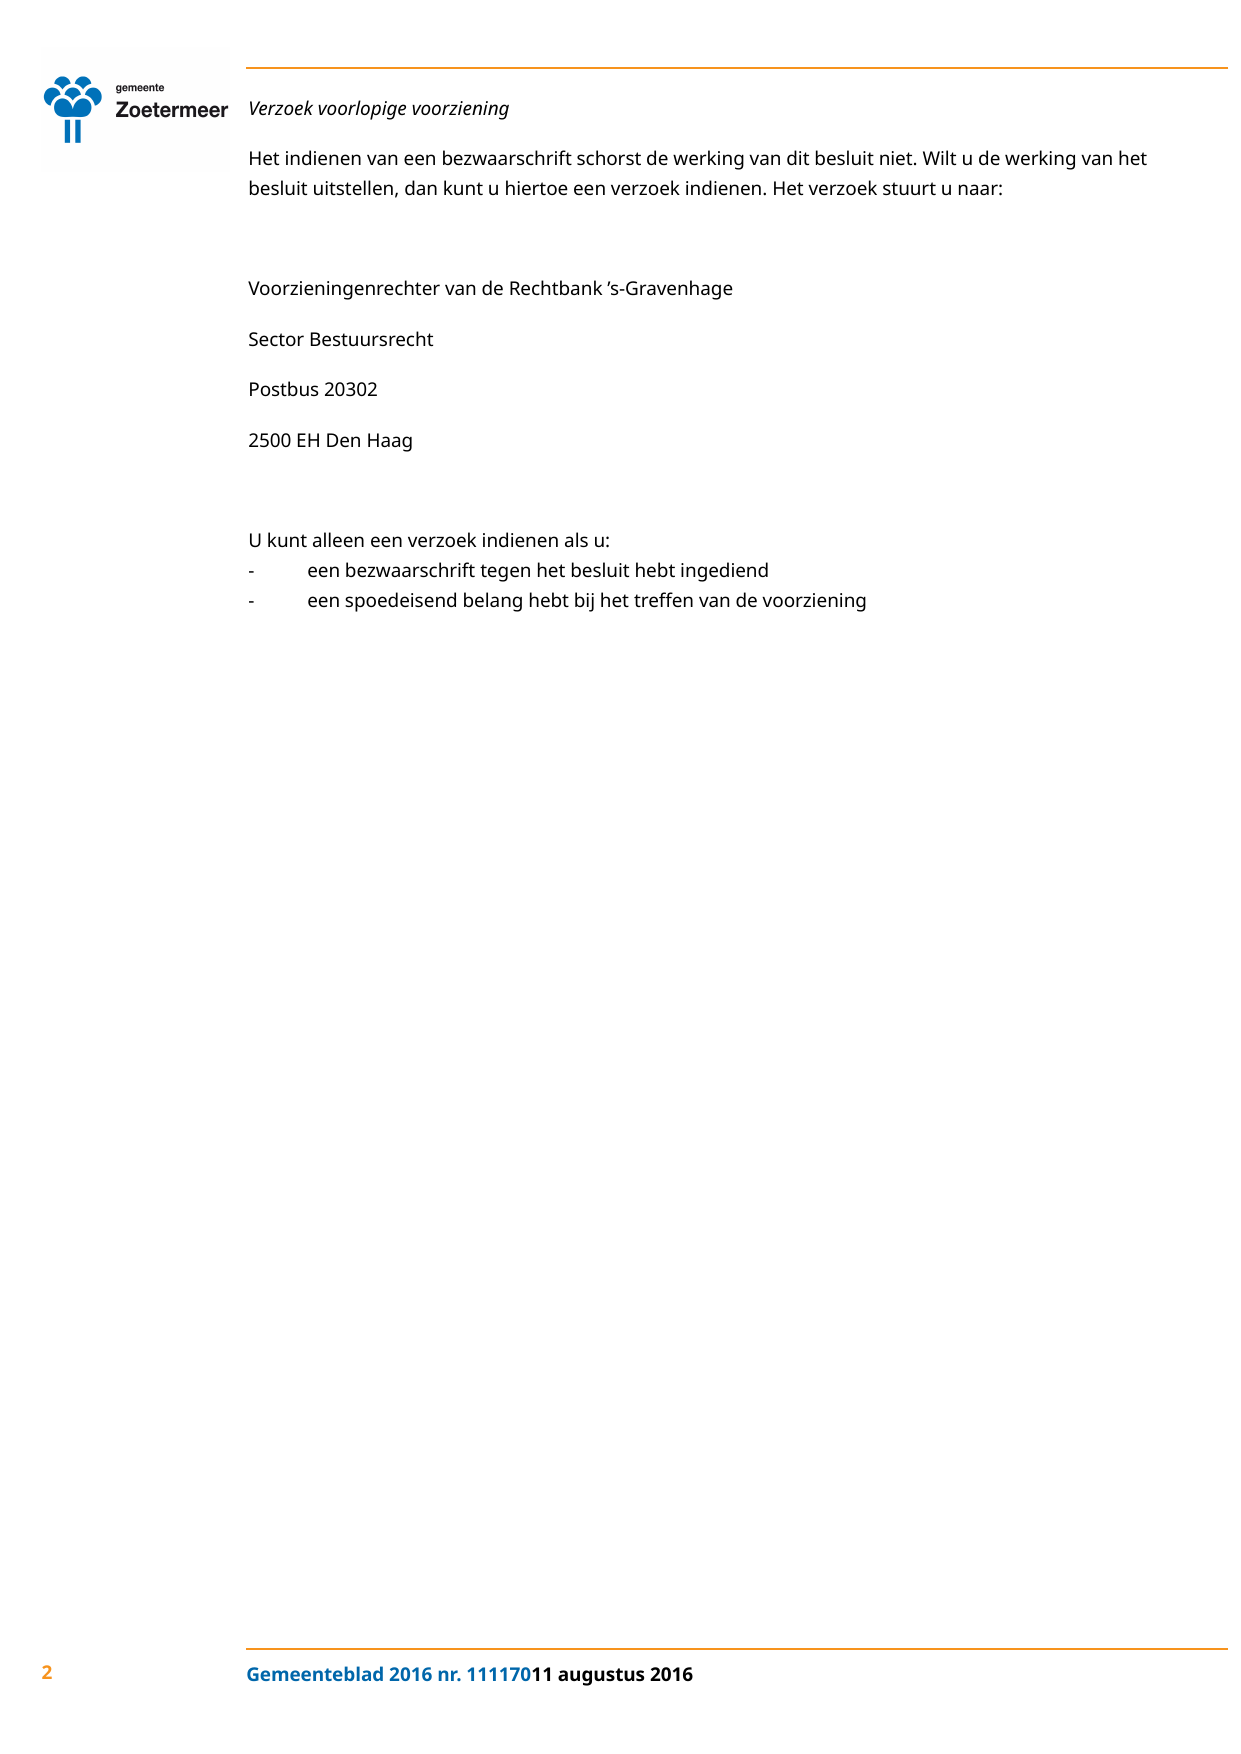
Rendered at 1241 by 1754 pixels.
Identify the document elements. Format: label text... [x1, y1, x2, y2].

text Voorzieningenrechter van de Rechtbank ’s-Gravenhage [248, 276, 1152, 301]
list een bezwaarschrift tegen het besluit hebt ingediend [248, 557, 1152, 583]
text U kunt alleen een verzoek indienen als u: [248, 528, 1152, 553]
text Verzoek voorlopige voorziening [248, 95, 1152, 121]
text 2500 EH Den Haag [248, 427, 1152, 453]
list een spoedeisend belang hebt bij het treffen van de voorziening [248, 587, 1152, 613]
text Postbus 20302 [248, 376, 1152, 402]
text Het indienen van een bezwaarschrift schorst de werking van dit besluit niet. Wilt u de werking van het besluit uitstellen, dan kunt u hiertoe een verzoek indienen. Het verzoek stuurt u naar: [248, 145, 1152, 201]
picture [41, 47, 231, 172]
text Sector Bestuursrecht [248, 326, 1152, 352]
